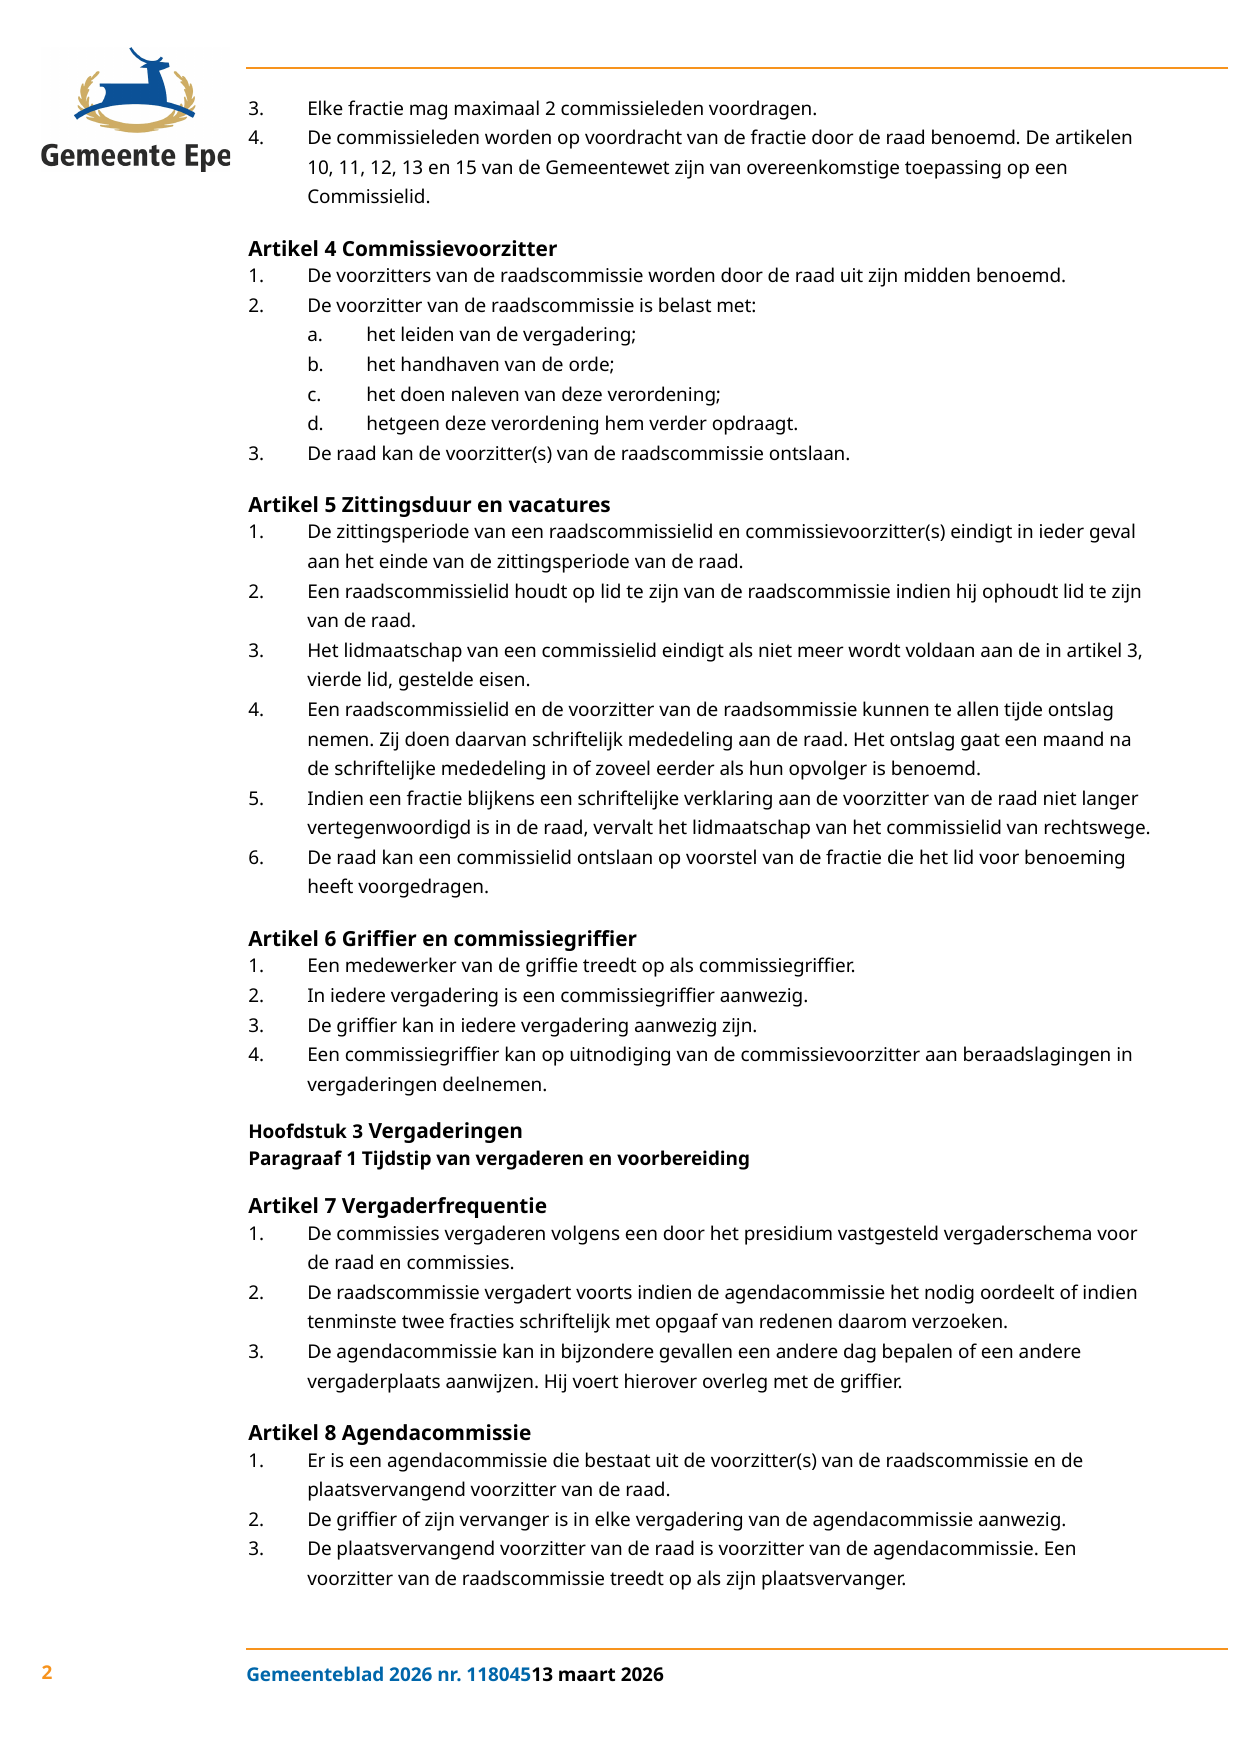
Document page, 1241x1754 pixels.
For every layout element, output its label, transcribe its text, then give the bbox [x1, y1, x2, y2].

list De griffier kan in iedere vergadering aanwezig zijn. [248, 1012, 1152, 1037]
text Artikel 4 Commissievoorzitter [248, 234, 1152, 262]
list hetgeen deze verordening hem verder opdraagt. [307, 410, 1152, 436]
list De raadscommissie vergadert voorts indien de agendacommissie het nodig oordeelt of indien tenminste twee fracties schriftelijk met opgaaf van redenen daarom verzoeken. [248, 1279, 1152, 1334]
list Het lidmaatschap van een commissielid eindigt als niet meer wordt voldaan aan de in artikel 3, vierde lid, gestelde eisen. [248, 637, 1152, 692]
list De voorzitters van de raadscommissie worden door de raad uit zijn midden benoemd. [248, 262, 1152, 288]
list Indien een fractie blijkens een schriftelijke verklaring aan de voorzitter van de raad niet langer vertegenwoordigd is in de raad, vervalt het lidmaatschap van het commissielid van rechtswege. [248, 785, 1152, 840]
list Er is een agendacommissie die bestaat uit de voorzitter(s) van de raadscommissie en de plaatsvervangend voorzitter van de raad. [248, 1447, 1152, 1502]
list In iedere vergadering is een commissiegriffier aanwezig. [248, 982, 1152, 1008]
list De voorzitter van de raadscommissie is belast met: [248, 292, 1152, 318]
text Artikel 8 Agendacommissie [248, 1418, 1152, 1447]
list De griffier of zijn vervanger is in elke vergadering van de agendacommissie aanwezig. [248, 1506, 1152, 1532]
list De commissies vergaderen volgens een door het presidium vastgesteld vergaderschema voor de raad en commissies. [248, 1220, 1152, 1275]
picture [41, 47, 231, 172]
list De zittingsperiode van een raadscommissielid en commissievoorzitter(s) eindigt in ieder geval aan het einde van de zittingsperiode van de raad. [248, 519, 1152, 574]
list De raad kan de voorzitter(s) van de raadscommissie ontslaan. [248, 440, 1152, 466]
text Artikel 5 Zittingsduur en vacatures [248, 490, 1152, 519]
text Artikel 6 Griffier en commissiegriffier [248, 924, 1152, 953]
list Een raadscommissielid en de voorzitter van de raadsommissie kunnen te allen tijde ontslag nemen. Zij doen daarvan schriftelijk mededeling aan de raad. Het ontslag gaat een maand na de schriftelijke mededeling in of zoveel eerder als hun opvolger is benoemd. [248, 696, 1152, 781]
list De agendacommissie kan in bijzondere gevallen een andere dag bepalen of een andere vergaderplaats aanwijzen. Hij voert hierover overleg met de griffier. [248, 1338, 1152, 1394]
list Elke fractie mag maximaal 2 commissieleden voordragen. [248, 95, 1152, 121]
list het handhaven van de orde; [307, 351, 1152, 377]
list het doen naleven van deze verordening; [307, 381, 1152, 406]
list Een medewerker van de griffie treedt op als commissiegriffier. [248, 953, 1152, 978]
list Een raadscommissielid houdt op lid te zijn van de raadscommissie indien hij ophoudt lid te zijn van de raad. [248, 578, 1152, 633]
text Paragraaf 1 Tijdstip van vergaderen en voorbereiding [248, 1145, 1152, 1171]
list het leiden van de vergadering; [307, 322, 1152, 347]
list Een commissiegriffier kan op uitnodiging van de commissievoorzitter aan beraadslagingen in vergaderingen deelnemen. [248, 1041, 1152, 1097]
list De raad kan een commissielid ontslaan op voorstel van de fractie die het lid voor benoeming heeft voorgedragen. [248, 844, 1152, 899]
list De plaatsvervangend voorzitter van de raad is voorzitter van de agendacommissie. Een voorzitter van de raadscommissie treedt op als zijn plaatsvervanger. [248, 1536, 1152, 1591]
text Hoofdstuk 3 Vergaderingen [248, 1117, 1152, 1145]
text Artikel 7 Vergaderfrequentie [248, 1192, 1152, 1220]
list De commissieleden worden op voordracht van de fractie door de raad benoemd. De artikelen 10, 11, 12, 13 en 15 van de Gemeentewet zijn van overeenkomstige toepassing op een Commissielid. [248, 124, 1152, 209]
